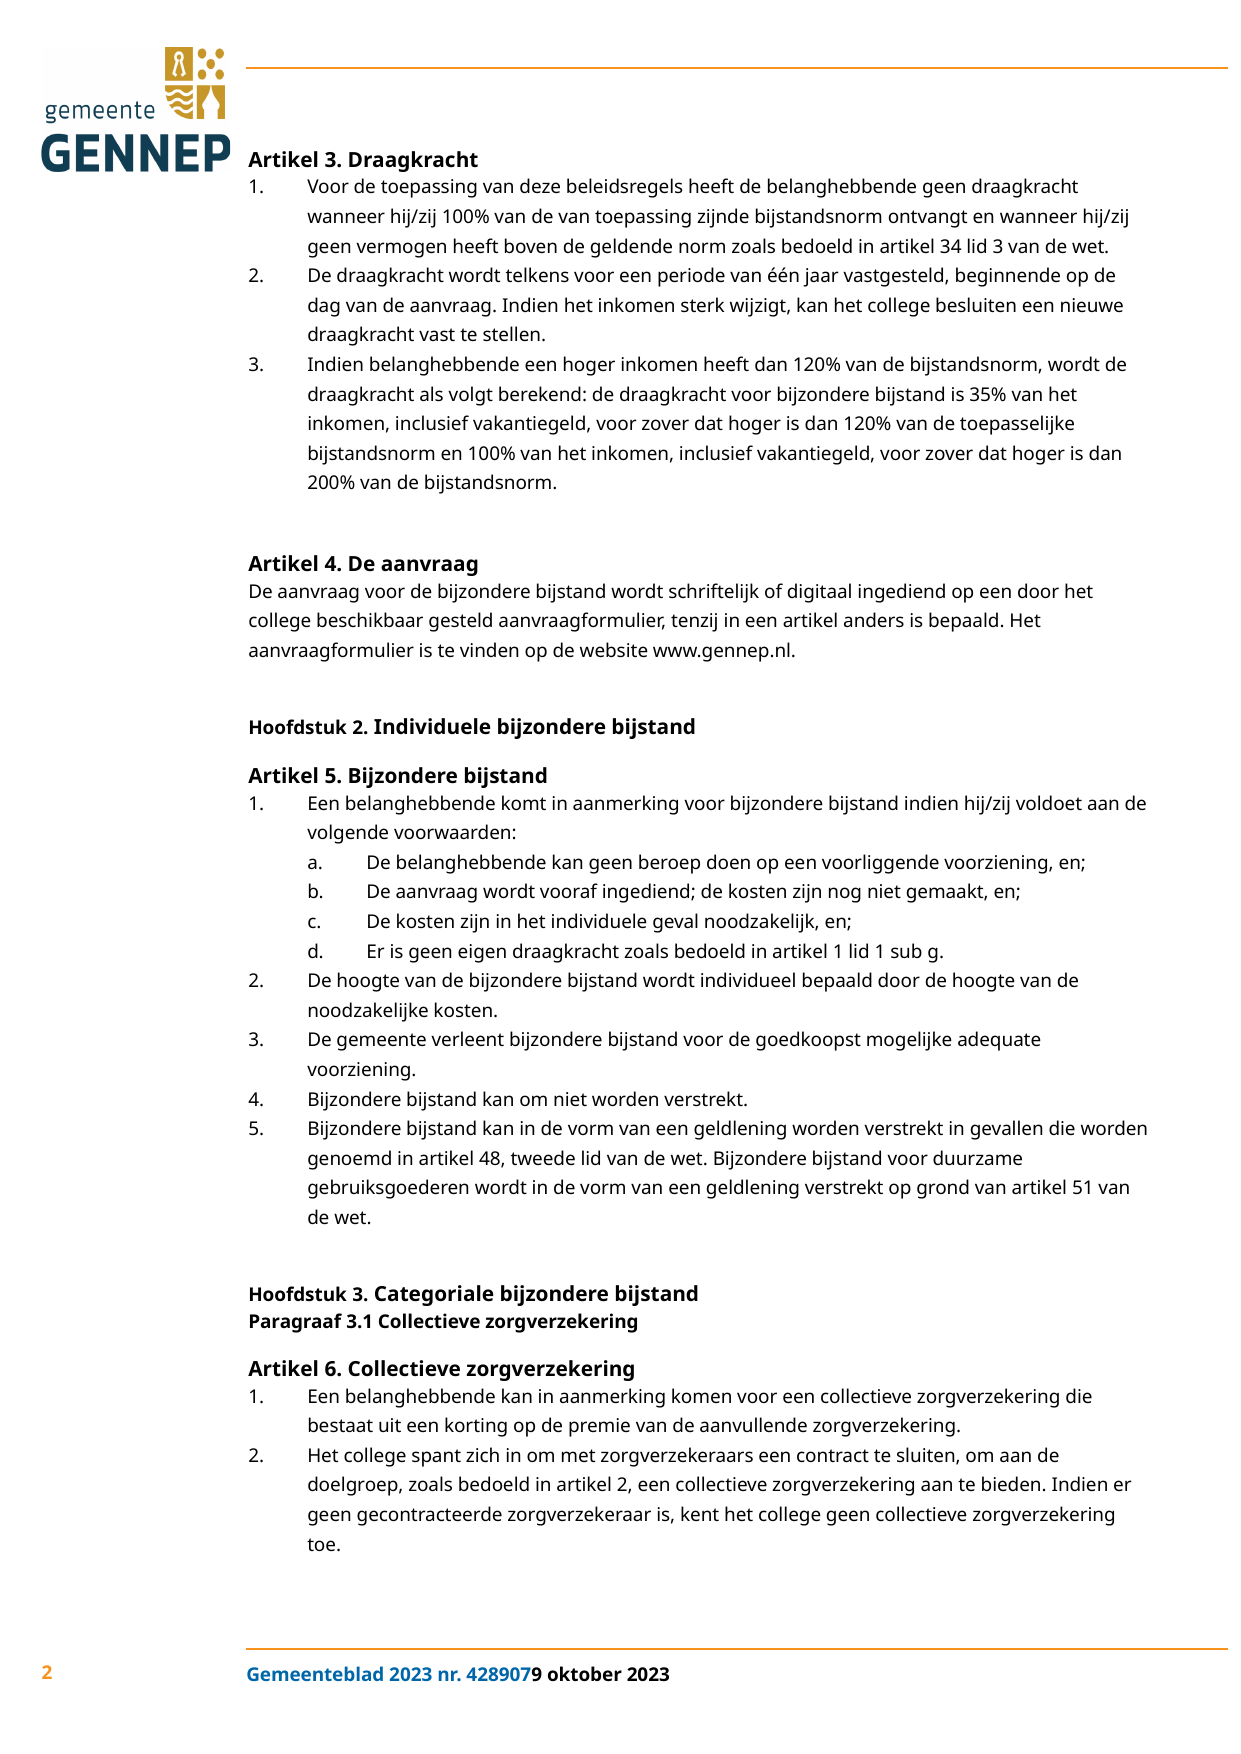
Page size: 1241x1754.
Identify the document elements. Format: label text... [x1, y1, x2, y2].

list De draagkracht wordt telkens voor een periode van één jaar vastgesteld, beginnende op de dag van de aanvraag. Indien het inkomen sterk wijzigt, kan het college besluiten een nieuwe draagkracht vast te stellen. [248, 262, 1152, 347]
text Paragraaf 3.1 Collectieve zorgverzekering [248, 1308, 1152, 1333]
text De aanvraag voor de bijzondere bijstand wordt schriftelijk of digitaal ingediend op een door het college beschikbaar gesteld aanvraagformulier, tenzij in een artikel anders is bepaald. Het aanvraagformulier is te vinden op de website www.gennep.nl. [248, 578, 1152, 663]
list Bijzondere bijstand kan om niet worden verstrekt. [248, 1086, 1152, 1112]
text Hoofdstuk 3. Categoriale bijzondere bijstand [248, 1279, 1152, 1308]
list Indien belanghebbende een hoger inkomen heeft dan 120% van de bijstandsnorm, wordt de draagkracht als volgt berekend: de draagkracht voor bijzondere bijstand is 35% van het inkomen, inclusief vakantiegeld, voor zover dat hoger is dan 120% van de toepasselijke bijstandsnorm en 100% van het inkomen, inclusief vakantiegeld, voor zover dat hoger is dan 200% van de bijstandsnorm. [248, 351, 1152, 495]
text Artikel 4. De aanvraag [248, 549, 1152, 578]
list Er is geen eigen draagkracht zoals bedoeld in artikel 1 lid 1 sub g. [307, 938, 1152, 964]
list Bijzondere bijstand kan in de vorm van een geldlening worden verstrekt in gevallen die worden genoemd in artikel 48, tweede lid van de wet. Bijzondere bijstand voor duurzame gebruiksgoederen wordt in de vorm van een geldlening verstrekt op grond van artikel 51 van de wet. [248, 1115, 1152, 1230]
list De belanghebbende kan geen beroep doen op een voorliggende voorziening, en; [307, 849, 1152, 875]
text Artikel 6. Collectieve zorgverzekering [248, 1354, 1152, 1383]
list Een belanghebbende kan in aanmerking komen voor een collectieve zorgverzekering die bestaat uit een korting op de premie van de aanvullende zorgverzekering. [248, 1383, 1152, 1438]
text Hoofdstuk 2. Individuele bijzondere bijstand [248, 712, 1152, 741]
text Artikel 5. Bijzondere bijstand [248, 762, 1152, 790]
list Voor de toepassing van deze beleidsregels heeft de belanghebbende geen draagkracht wanneer hij/zij 100% van de van toepassing zijnde bijstandsnorm ontvangt en wanneer hij/zij geen vermogen heeft boven de geldende norm zoals bedoeld in artikel 34 lid 3 van de wet. [248, 174, 1152, 258]
list Het college spant zich in om met zorgverzekeraars een contract te sluiten, om aan de doelgroep, zoals bedoeld in artikel 2, een collectieve zorgverzekering aan te bieden. Indien er geen gecontracteerde zorgverzekeraar is, kent het college geen collectieve zorgverzekering toe. [248, 1442, 1152, 1556]
list Een belanghebbende komt in aanmerking voor bijzondere bijstand indien hij/zij voldoet aan de volgende voorwaarden: [248, 790, 1152, 845]
list De gemeente verleent bijzondere bijstand voor de goedkoopst mogelijke adequate voorziening. [248, 1027, 1152, 1082]
list De aanvraag wordt vooraf ingediend; de kosten zijn nog niet gemaakt, en; [307, 879, 1152, 904]
list De kosten zijn in het individuele geval noodzakelijk, en; [307, 908, 1152, 934]
picture [41, 47, 231, 172]
text Artikel 3. Draagkracht [248, 145, 1152, 174]
list De hoogte van de bijzondere bijstand wordt individueel bepaald door de hoogte van de noodzakelijke kosten. [248, 967, 1152, 1023]
